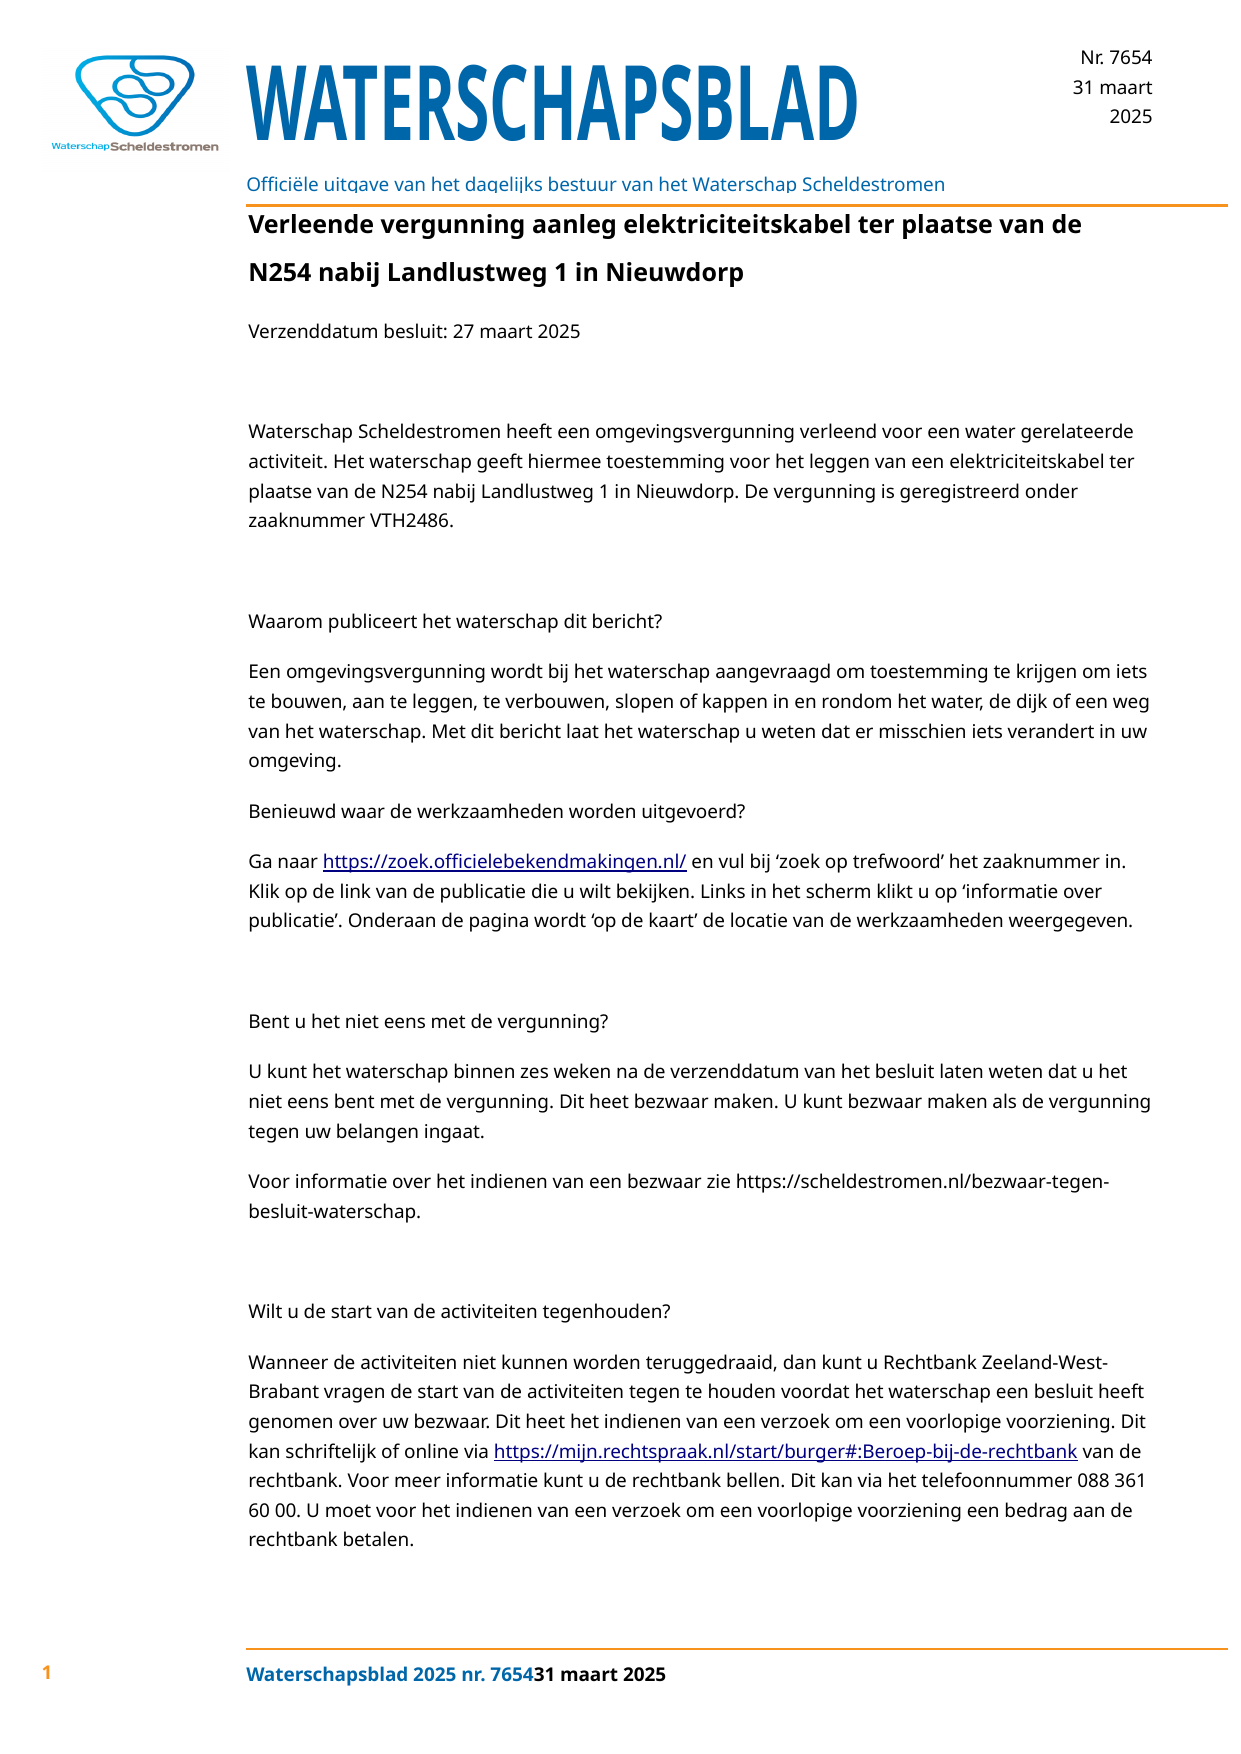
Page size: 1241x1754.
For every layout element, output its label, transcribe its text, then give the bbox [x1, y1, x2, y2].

text Verzenddatum besluit: 27 maart 2025 [248, 318, 1152, 344]
text Wanneer de activiteiten niet kunnen worden teruggedraaid, dan kunt u Rechtbank Zeeland-West-Brabant vragen de start van de activiteiten tegen te houden voordat het waterschap een besluit heeft genomen over uw bezwaar. Dit heet het indienen van een verzoek om een voorlopige voorziening. Dit kan schriftelijk of online via https://mijn.rechtspraak.nl/start/burger#:Beroep-bij-de-rechtbank van de rechtbank. Voor meer informatie kunt u de rechtbank bellen. Dit kan via het telefoonnummer 088 361 60 00. U moet voor het indienen van een verzoek om een voorlopige voorziening een bedrag aan de rechtbank betalen. [248, 1349, 1152, 1552]
text Benieuwd waar de werkzaamheden worden uitgevoerd? [248, 798, 1152, 824]
text Wilt u de start van de activiteiten tegenhouden? [248, 1299, 1152, 1324]
picture [41, 47, 231, 172]
text Waterschap Scheldestromen heeft een omgevingsvergunning verleend voor een water gerelateerde activiteit. Het waterschap geeft hiermee toestemming voor het leggen van een elektriciteitskabel ter plaatse van de N254 nabij Landlustweg 1 in Nieuwdorp. De vergunning is geregistreerd onder zaaknummer VTH2486. [248, 419, 1152, 533]
text U kunt het waterschap binnen zes weken na de verzenddatum van het besluit laten weten dat u het niet eens bent met de vergunning. Dit heet bezwaar maken. U kunt bezwaar maken als de vergunning tegen uw belangen ingaat. [248, 1059, 1152, 1144]
text Verleende vergunning aanleg elektriciteitskabel ter plaatse van de N254 nabij Landlustweg 1 in Nieuwdorp [248, 207, 1152, 288]
text Bent u het niet eens met de vergunning? [248, 1008, 1152, 1034]
text Voor informatie over het indienen van een bezwaar zie https://scheldestromen.nl/bezwaar-tegen-besluit-waterschap. [248, 1168, 1152, 1224]
text Waarom publiceert het waterschap dit bericht? [248, 608, 1152, 634]
text Ga naar https://zoek.officielebekendmakingen.nl/ en vul bij ‘zoek op trefwoord’ het zaaknummer in. Klik op de link van de publicatie die u wilt bekijken. Links in het scherm klikt u op ‘informatie over publicatie’. Onderaan de pagina wordt ‘op de kaart’ de locatie van de werkzaamheden weergegeven. [248, 848, 1152, 933]
text Een omgevingsvergunning wordt bij het waterschap aangevraagd om toestemming te krijgen om iets te bouwen, aan te leggen, te verbouwen, slopen of kappen in en rondom het water, de dijk of een weg van het waterschap. Met dit bericht laat het waterschap u weten dat er misschien iets verandert in uw omgeving. [248, 659, 1152, 773]
